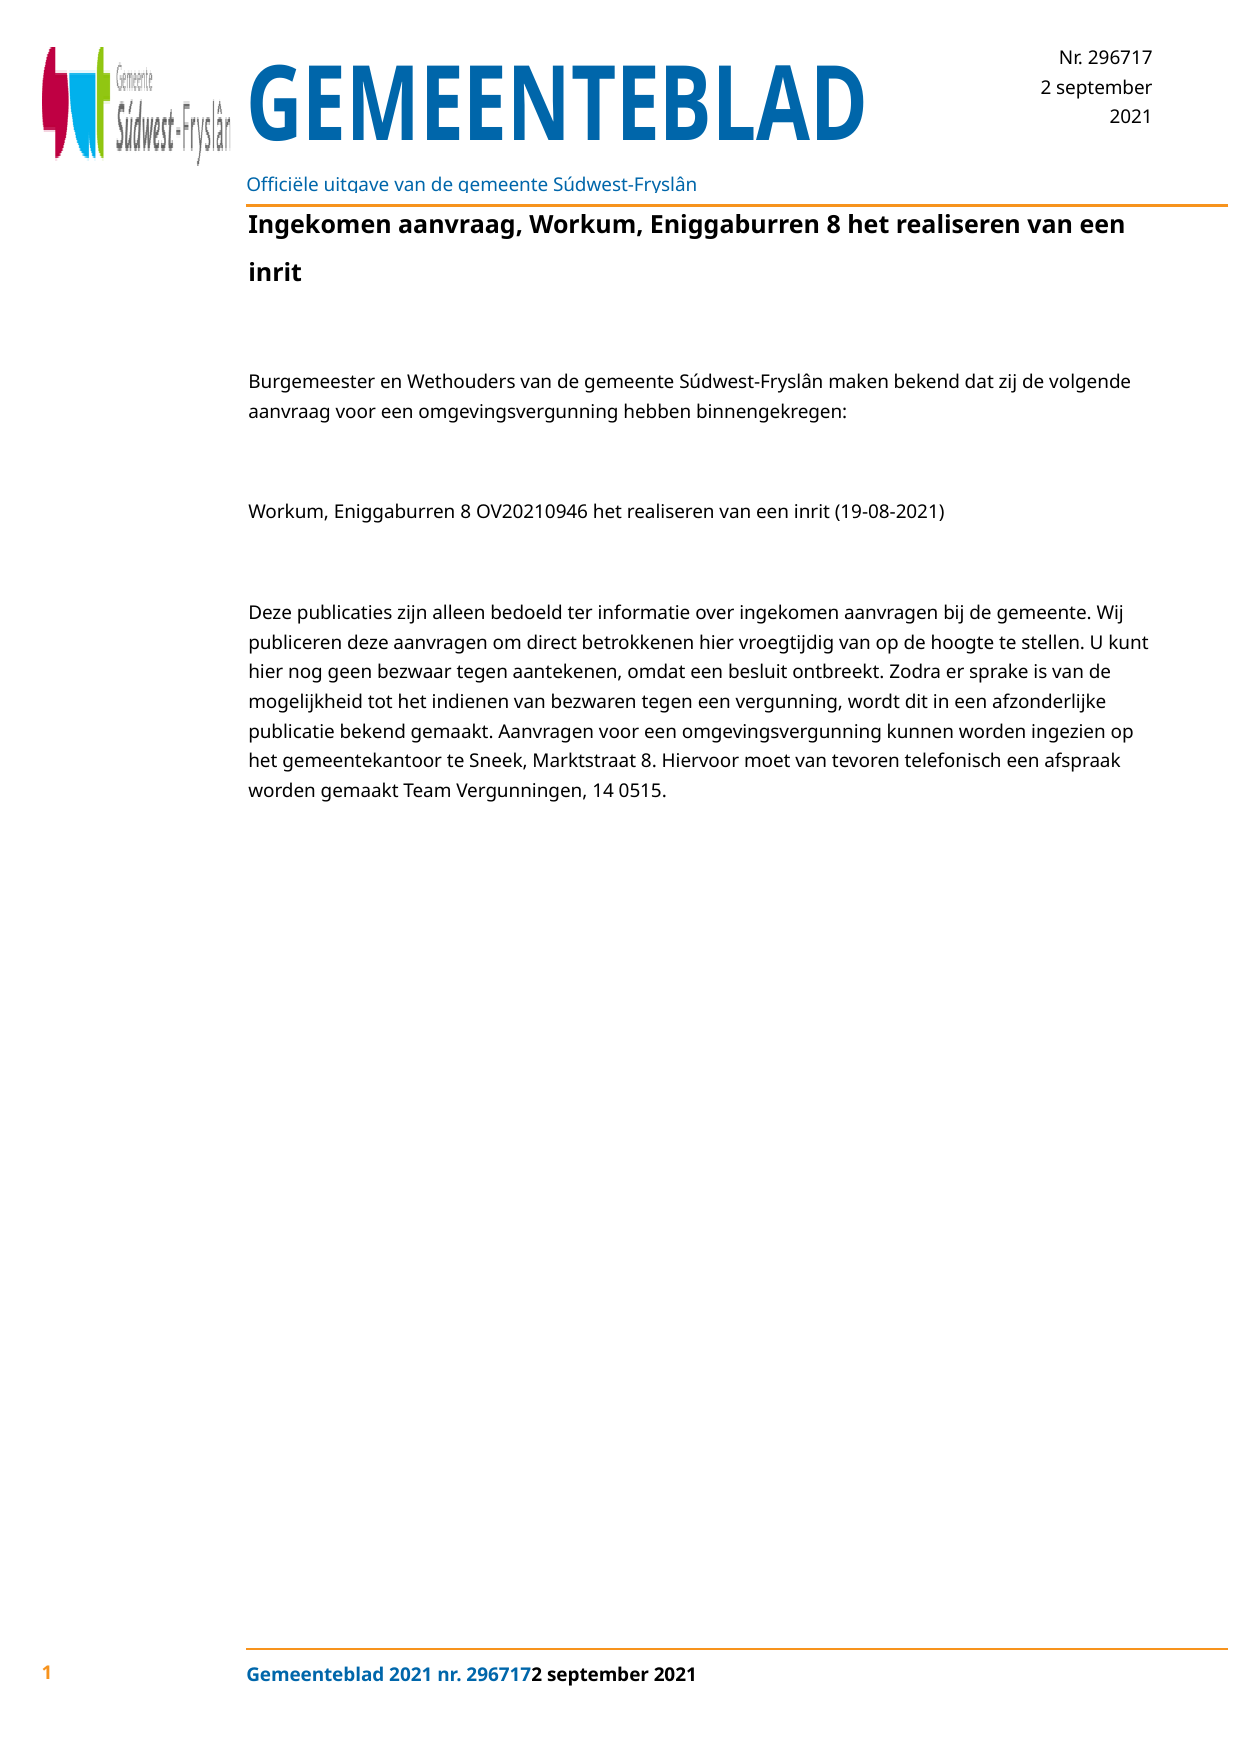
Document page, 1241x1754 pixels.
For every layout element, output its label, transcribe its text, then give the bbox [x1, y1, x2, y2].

picture [41, 47, 231, 172]
text Deze publicaties zijn alleen bedoeld ter informatie over ingekomen aanvragen bij de gemeente. Wij publiceren deze aanvragen om direct betrokkenen hier vroegtijdig van op de hoogte te stellen. U kunt hier nog geen bezwaar tegen aantekenen, omdat een besluit ontbreekt. Zodra er sprake is van de mogelijkheid tot het indienen van bezwaren tegen een vergunning, wordt dit in een afzonderlijke publicatie bekend gemaakt. Aanvragen voor een omgevingsvergunning kunnen worden ingezien op het gemeentekantoor te Sneek, Marktstraat 8. Hiervoor moet van tevoren telefonisch een afspraak worden gemaakt Team Vergunningen, 14 0515. [248, 599, 1152, 803]
text Burgemeester en Wethouders van de gemeente Súdwest-Fryslân maken bekend dat zij de volgende aanvraag voor een omgevingsvergunning hebben binnengekregen: [248, 368, 1152, 424]
text Workum, Eniggaburren 8 OV20210946 het realiseren van een inrit (19-08-2021) [248, 499, 1152, 524]
text Ingekomen aanvraag, Workum, Eniggaburren 8 het realiseren van een inrit [248, 207, 1152, 288]
